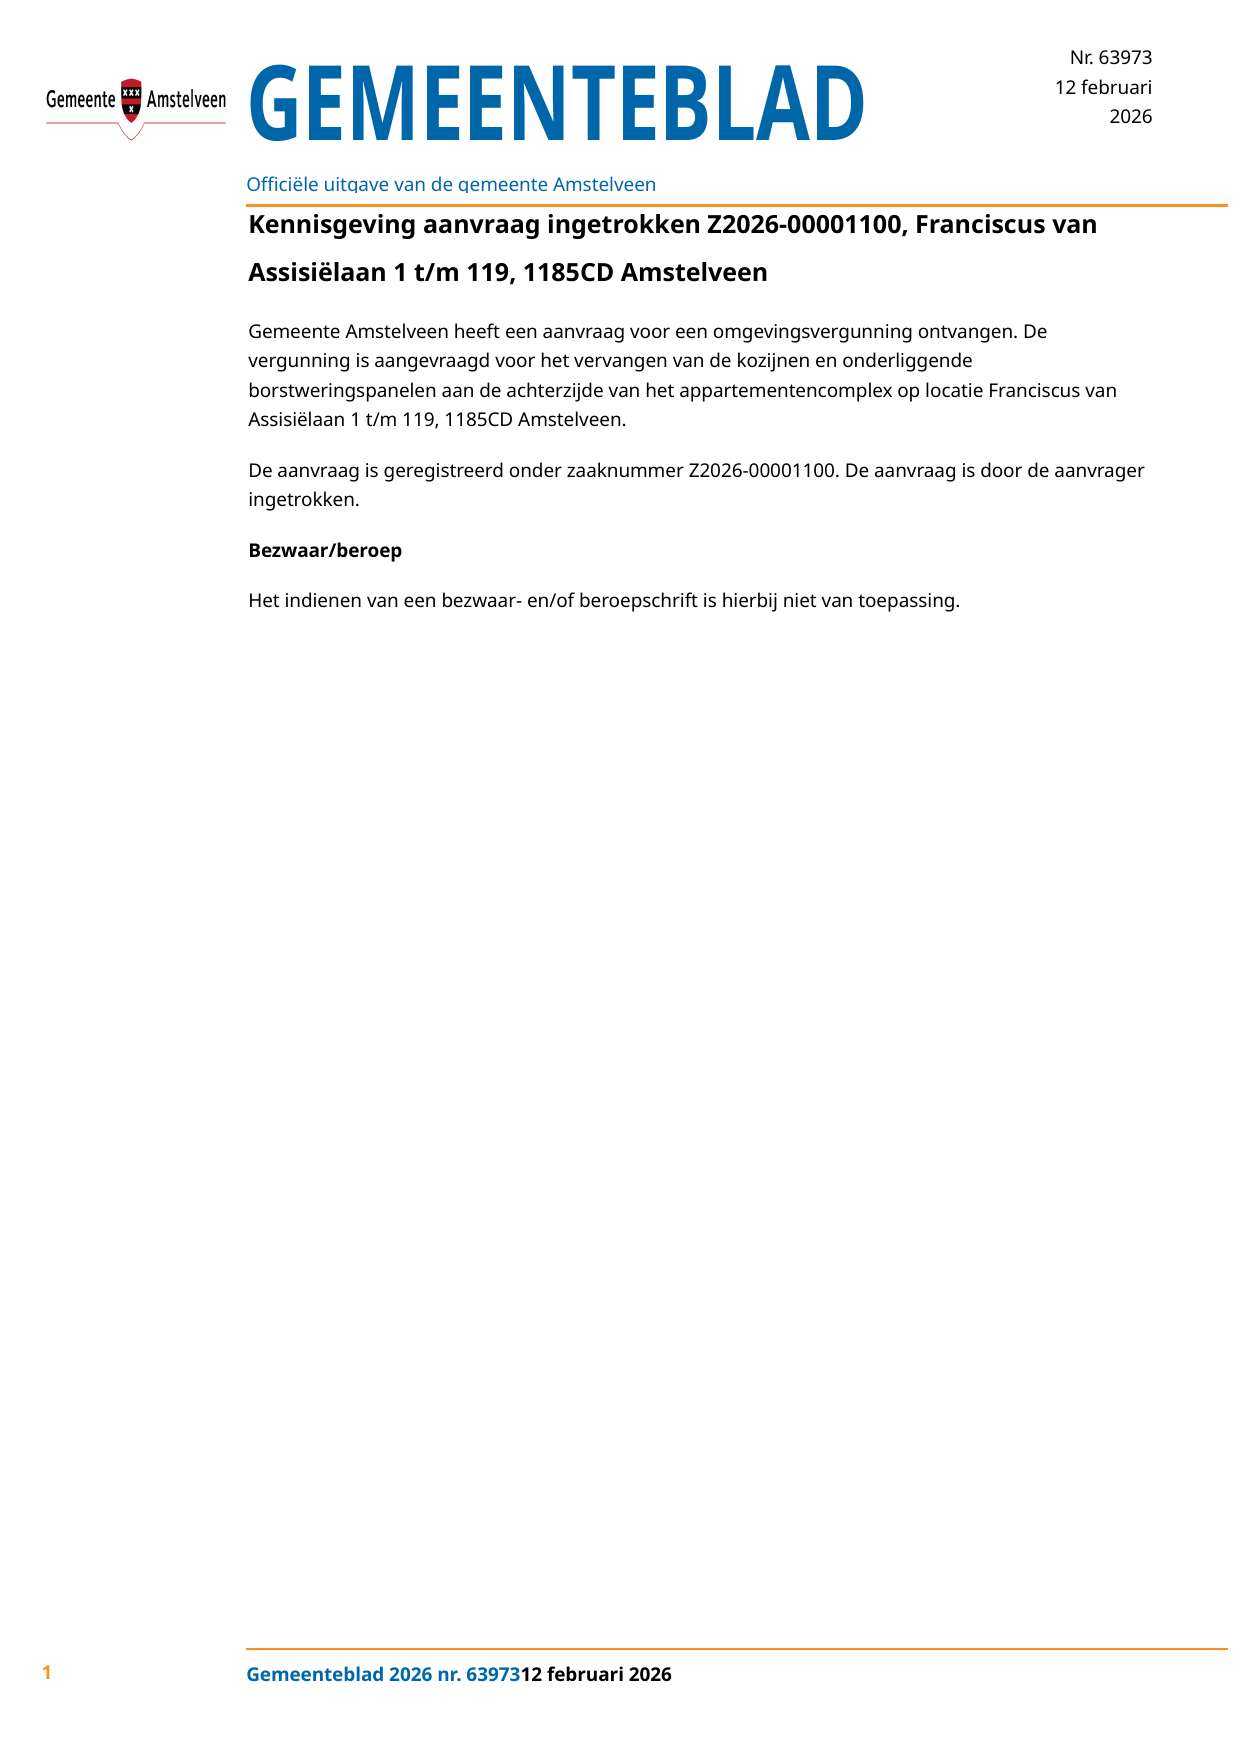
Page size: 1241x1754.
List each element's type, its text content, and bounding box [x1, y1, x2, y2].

text Het indienen van een bezwaar- en/of beroepschrift is hierbij niet van toepassing. [248, 587, 1152, 613]
picture [41, 47, 231, 172]
text Gemeente Amstelveen heeft een aanvraag voor een omgevingsvergunning ontvangen. De vergunning is aangevraagd voor het vervangen van de kozijnen en onderliggende borstweringspanelen aan de achterzijde van het appartementencomplex op locatie Franciscus van Assisiëlaan 1 t/m 119, 1185CD Amstelveen. [248, 318, 1152, 432]
text De aanvraag is geregistreerd onder zaaknummer Z2026-00001100. De aanvraag is door de aanvrager ingetrokken. [248, 457, 1152, 512]
text Kennisgeving aanvraag ingetrokken Z2026-00001100, Franciscus van Assisiëlaan 1 t/m 119, 1185CD Amstelveen [248, 207, 1152, 288]
text Bezwaar/beroep [248, 537, 1152, 563]
